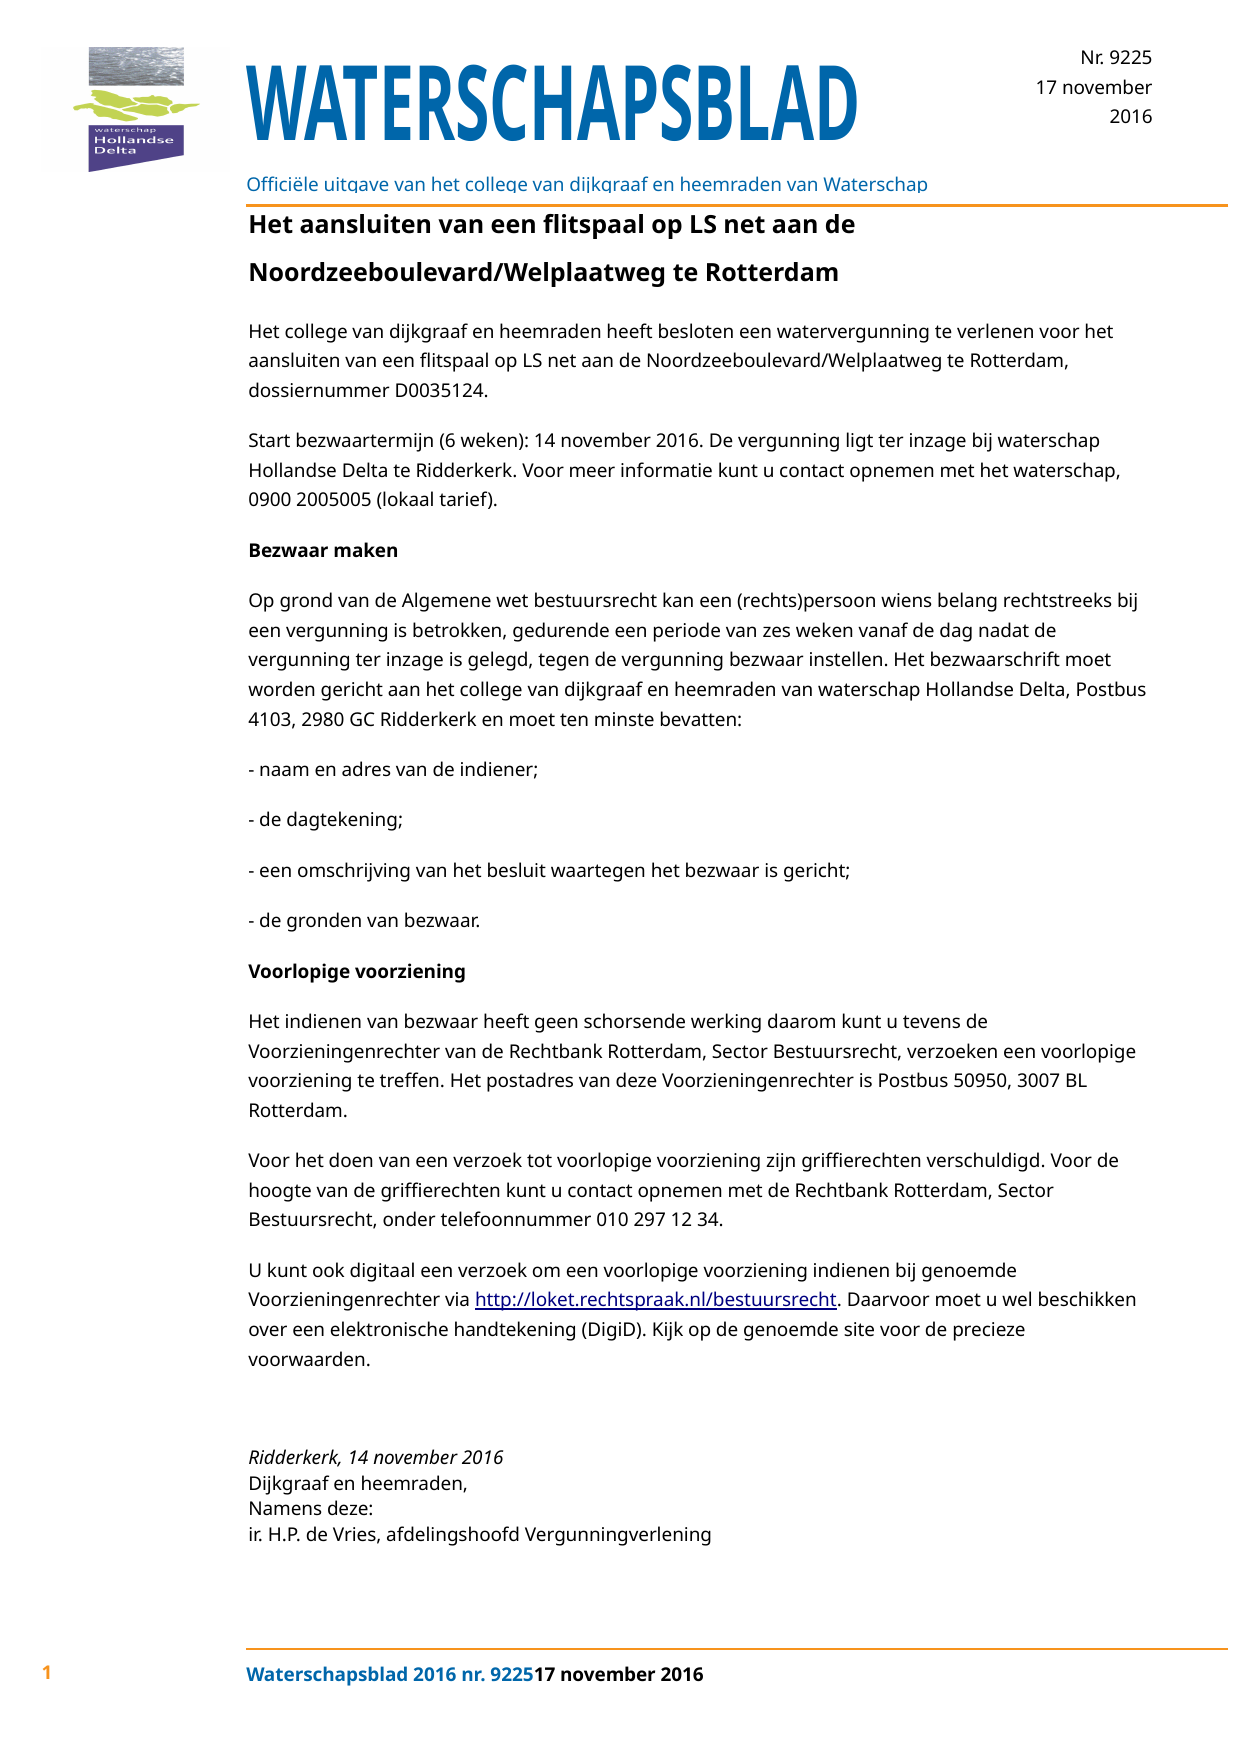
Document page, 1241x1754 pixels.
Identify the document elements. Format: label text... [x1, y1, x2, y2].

text Het aansluiten van een flitspaal op LS net aan de Noordzeeboulevard/Welplaatweg te Rotterdam [248, 207, 1152, 288]
text Voorlopige voorziening [248, 958, 1152, 984]
text Dijkgraaf en heemraden, [248, 1470, 1152, 1496]
text - naam en adres van de indiener; [248, 756, 1152, 782]
text Het college van dijkgraaf en heemraden heeft besloten een watervergunning te verlenen voor het aansluiten van een flitspaal op LS net aan de Noordzeeboulevard/Welplaatweg te Rotterdam, dossiernummer D0035124. [248, 318, 1152, 403]
text - een omschrijving van het besluit waartegen het bezwaar is gericht; [248, 857, 1152, 883]
text Het indienen van bezwaar heeft geen schorsende werking daarom kunt u tevens de Voorzieningenrechter van de Rechtbank Rotterdam, Sector Bestuursrecht, verzoeken een voorlopige voorziening te treffen. Het postadres van deze Voorzieningenrechter is Postbus 50950, 3007 BL Rotterdam. [248, 1008, 1152, 1123]
text Namens deze: [248, 1496, 1152, 1521]
text Op grond van de Algemene wet bestuursrecht kan een (rechts)persoon wiens belang rechtstreeks bij een vergunning is betrokken, gedurende een periode van zes weken vanaf de dag nadat de vergunning ter inzage is gelegd, tegen de vergunning bezwaar instellen. Het bezwaarschrift moet worden gericht aan het college van dijkgraaf en heemraden van waterschap Hollandse Delta, Postbus 4103, 2980 GC Ridderkerk en moet ten minste bevatten: [248, 587, 1152, 732]
text ir. H.P. de Vries, afdelingshoofd Vergunningverlening [248, 1521, 1152, 1547]
text Ridderkerk, 14 november 2016 [248, 1444, 1152, 1470]
picture [41, 47, 231, 172]
text - de dagtekening; [248, 807, 1152, 832]
text Start bezwaartermijn (6 weken): 14 november 2016. De vergunning ligt ter inzage bij waterschap Hollandse Delta te Ridderkerk. Voor meer informatie kunt u contact opnemen met het waterschap, 0900 2005005 (lokaal tarief). [248, 427, 1152, 512]
text Voor het doen van een verzoek tot voorlopige voorziening zijn griffierechten verschuldigd. Voor de hoogte van de griffierechten kunt u contact opnemen met de Rechtbank Rotterdam, Sector Bestuursrecht, onder telefoonnummer 010 297 12 34. [248, 1147, 1152, 1232]
text U kunt ook digitaal een verzoek om een voorlopige voorziening indienen bij genoemde Voorzieningenrechter via http://loket.rechtspraak.nl/bestuursrecht. Daarvoor moet u wel beschikken over een elektronische handtekening (DigiD). Kijk op de genoemde site voor de precieze voorwaarden. [248, 1257, 1152, 1372]
text - de gronden van bezwaar. [248, 907, 1152, 933]
text Bezwaar maken [248, 537, 1152, 563]
